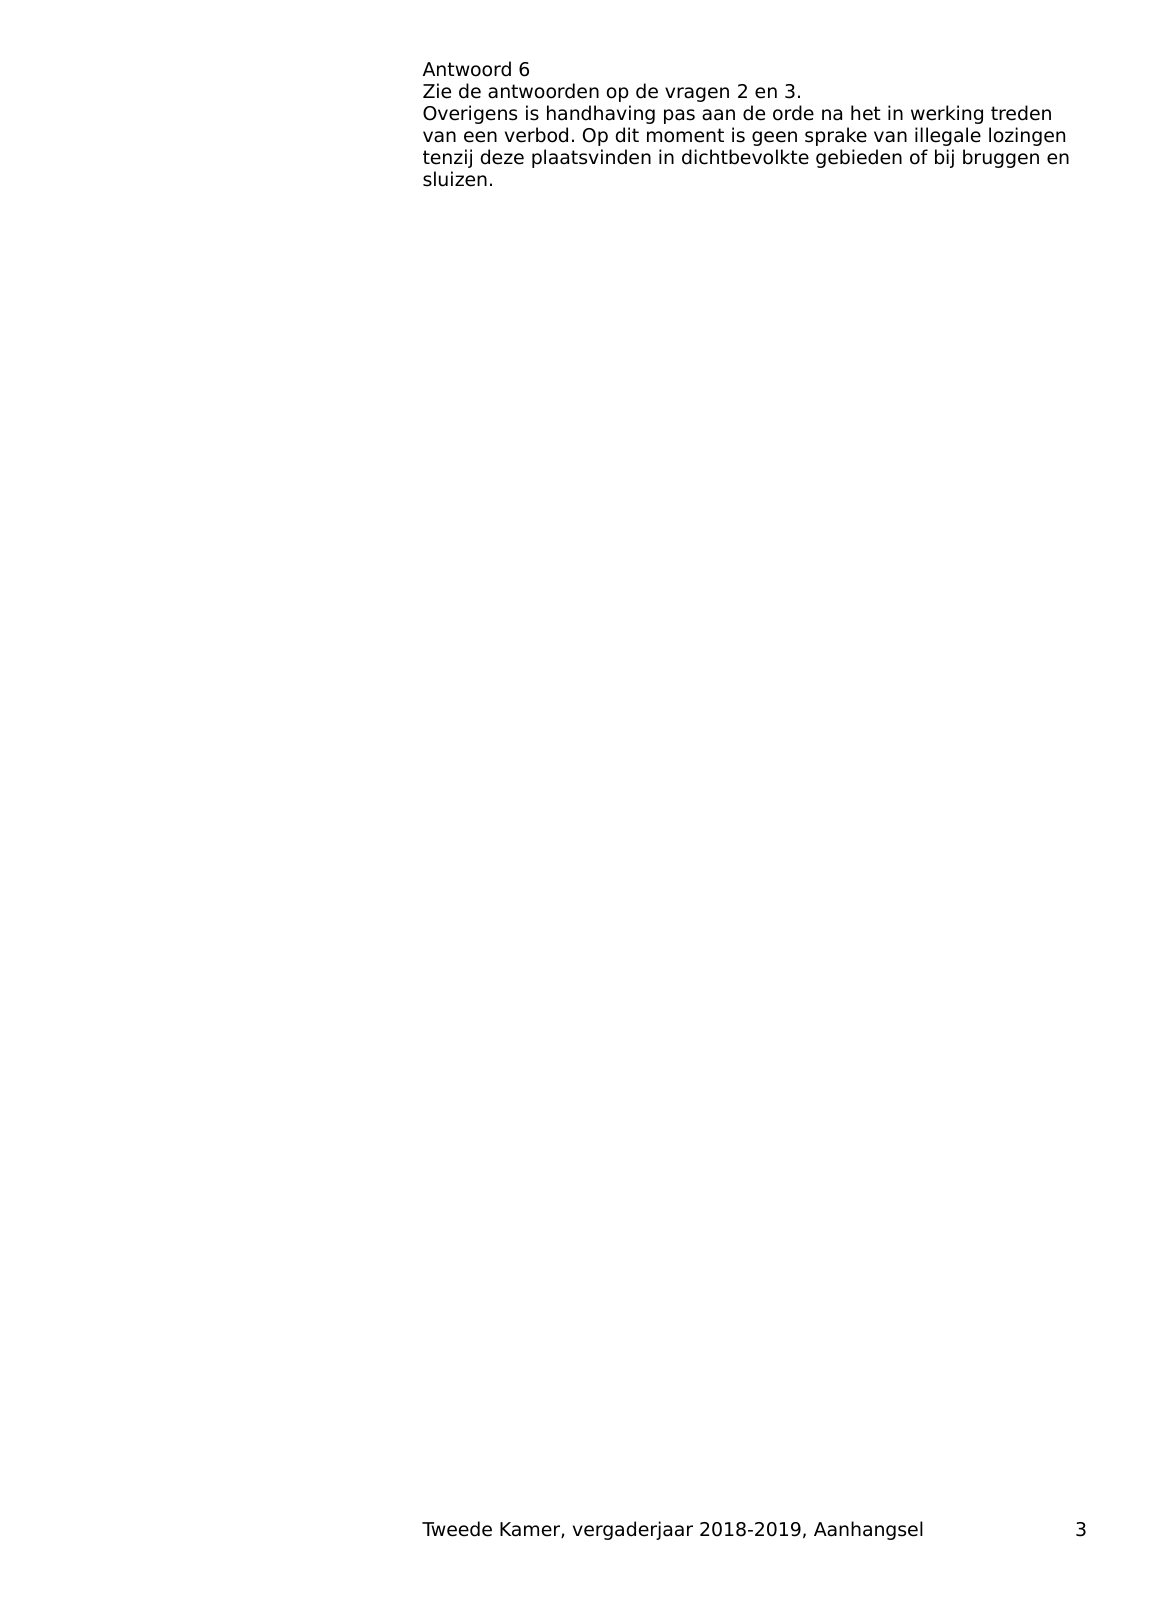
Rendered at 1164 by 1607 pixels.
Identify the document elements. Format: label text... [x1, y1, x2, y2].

text Zie de antwoorden op de vragen 2 en 3. [422, 81, 1087, 103]
text Overigens is handhaving pas aan de orde na het in werking treden van een verbod. Op dit moment is geen sprake van illegale lozingen tenzij deze plaatsvinden in dichtbevolkte gebieden of bij bruggen en sluizen. [422, 103, 1087, 191]
text Antwoord 6 [422, 59, 1087, 81]
